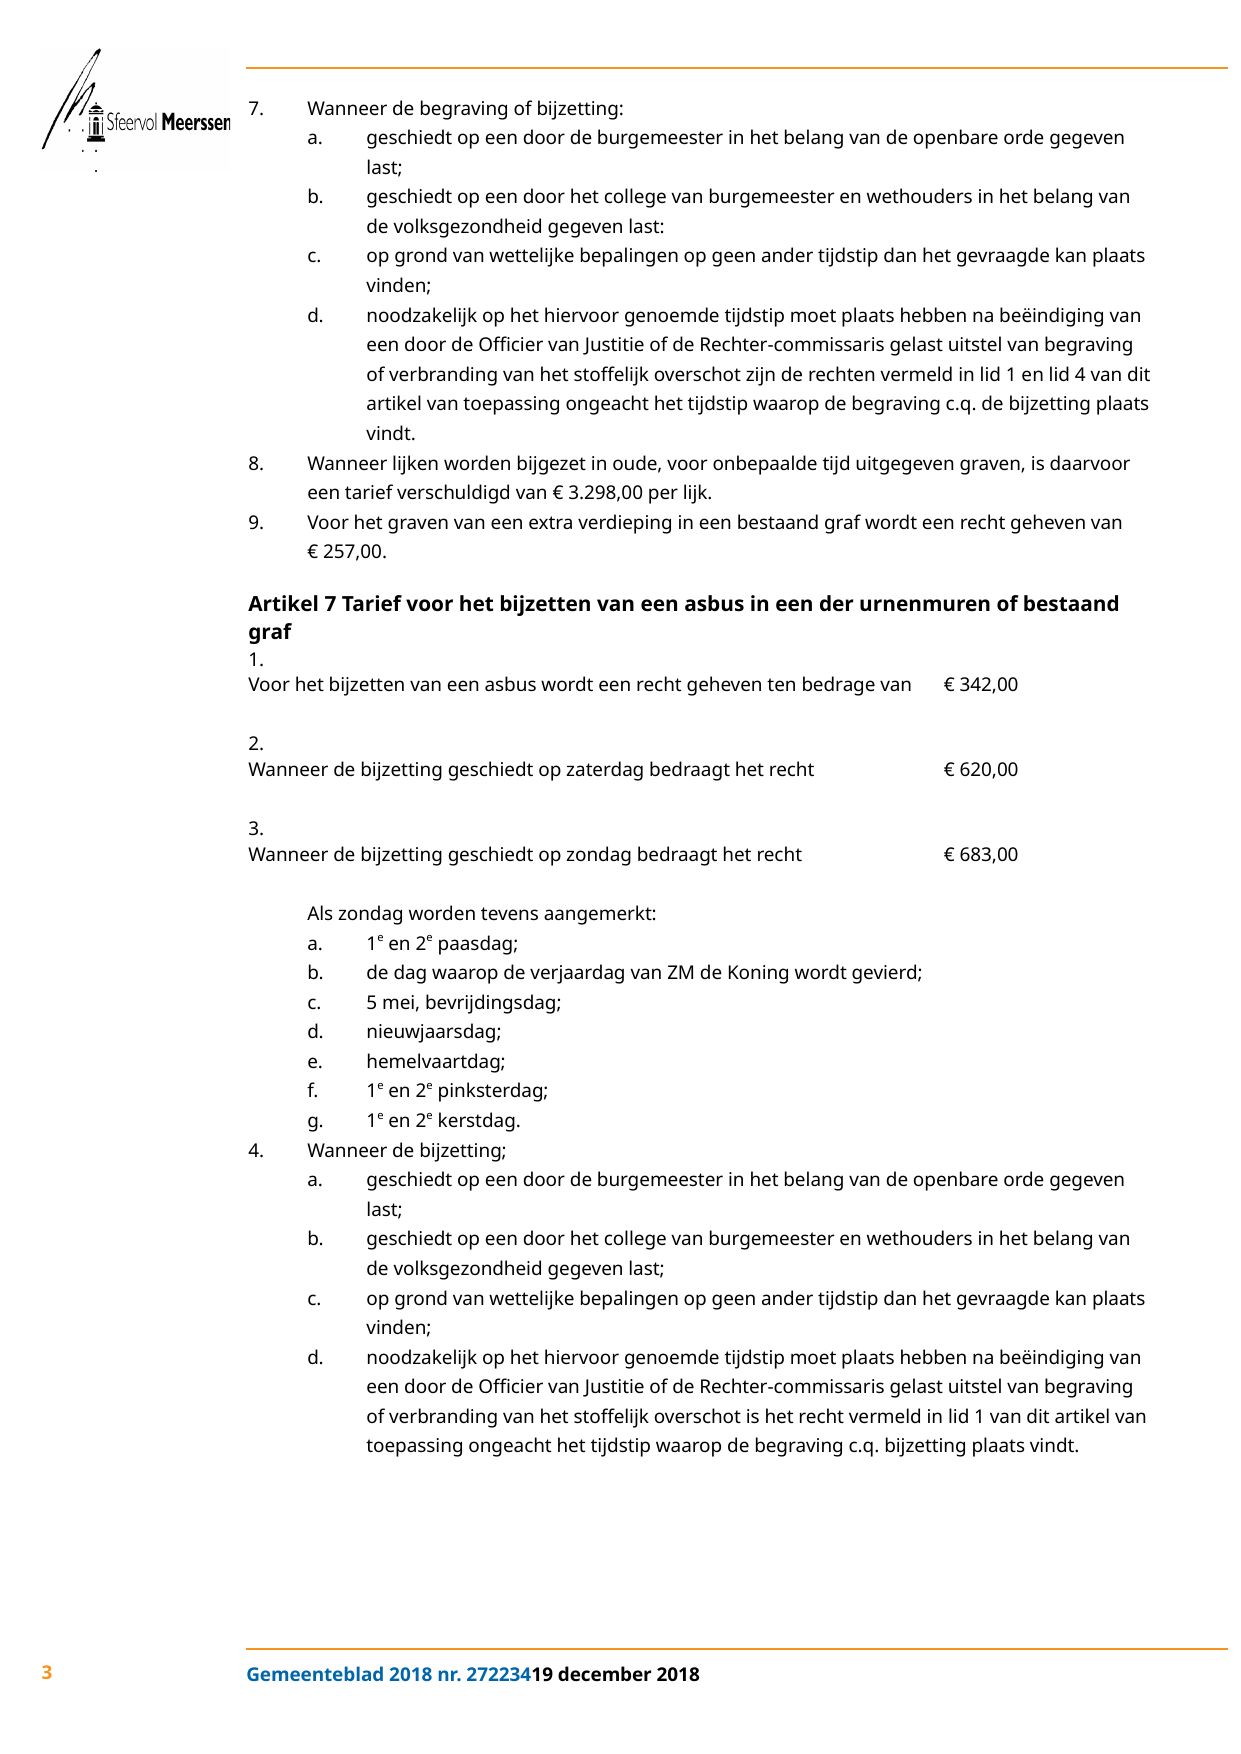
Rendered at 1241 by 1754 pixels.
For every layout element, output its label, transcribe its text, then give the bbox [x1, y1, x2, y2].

list noodzakelijk op het hiervoor genoemde tijdstip moet plaats hebben na beëindiging van een door de Officier van Justitie of de Rechter-commissaris gelast uitstel van begraving of verbranding van het stoffelijk overschot is het recht vermeld in lid 1 van dit artikel van toepassing ongeacht het tijdstip waarop de begraving c.q. bijzetting plaats vindt. [307, 1344, 1152, 1458]
table_header Voor het bijzetten van een asbus wordt een recht geheven ten bedrage van [248, 672, 944, 697]
list Wanneer de bijzetting; [248, 1137, 1152, 1163]
list hemelvaartdag; [307, 1048, 1152, 1074]
list Wanneer de begraving of bijzetting: [248, 95, 1152, 121]
list geschiedt op een door de burgemeester in het belang van de openbare orde gegeven last; [307, 1166, 1152, 1222]
list geschiedt op een door het college van burgemeester en wethouders in het belang van de volksgezondheid gegeven last; [307, 1226, 1152, 1281]
list noodzakelijk op het hiervoor genoemde tijdstip moet plaats hebben na beëindiging van een door de Officier van Justitie of de Rechter-commissaris gelast uitstel van begraving of verbranding van het stoffelijk overschot zijn de rechten vermeld in lid 1 en lid 4 van dit artikel van toepassing ongeacht het tijdstip waarop de begraving c.q. de bijzetting plaats vindt. [307, 302, 1152, 446]
table_header € 620,00 [944, 756, 1152, 782]
list Voor het graven van een extra verdieping in een bestaand graf wordt een recht geheven van € 257,00. [248, 509, 1152, 564]
table_header € 342,00 [944, 672, 1152, 697]
list Als zondag worden tevens aangemerkt: [248, 900, 1152, 926]
table_header Wanneer de bijzetting geschiedt op zondag bedraagt het recht [248, 841, 944, 867]
picture [41, 47, 231, 172]
text Artikel 7 Tarief voor het bijzetten van een asbus in een der urnenmuren of bestaand graf [248, 589, 1152, 646]
list 1e en 2e paasdag; [307, 930, 1152, 956]
list nieuwjaarsdag; [307, 1018, 1152, 1044]
list 1e en 2e kerstdag. [307, 1107, 1152, 1133]
list Wanneer lijken worden bijgezet in oude, voor onbepaalde tijd uitgegeven graven, is daarvoor een tarief verschuldigd van € 3.298,00 per lijk. [248, 450, 1152, 505]
list geschiedt op een door de burgemeester in het belang van de openbare orde gegeven last; [307, 124, 1152, 180]
list geschiedt op een door het college van burgemeester en wethouders in het belang van de volksgezondheid gegeven last: [307, 183, 1152, 239]
list op grond van wettelijke bepalingen op geen ander tijdstip dan het gevraagde kan plaats vinden; [307, 243, 1152, 298]
list de dag waarop de verjaardag van ZM de Koning wordt gevierd; [307, 959, 1152, 985]
list op grond van wettelijke bepalingen op geen ander tijdstip dan het gevraagde kan plaats vinden; [307, 1285, 1152, 1340]
list 1e en 2e pinksterdag; [307, 1078, 1152, 1103]
table_header € 683,00 [944, 841, 1152, 867]
table_header Wanneer de bijzetting geschiedt op zaterdag bedraagt het recht [248, 756, 944, 782]
list 5 mei, bevrijdingsdag; [307, 989, 1152, 1015]
